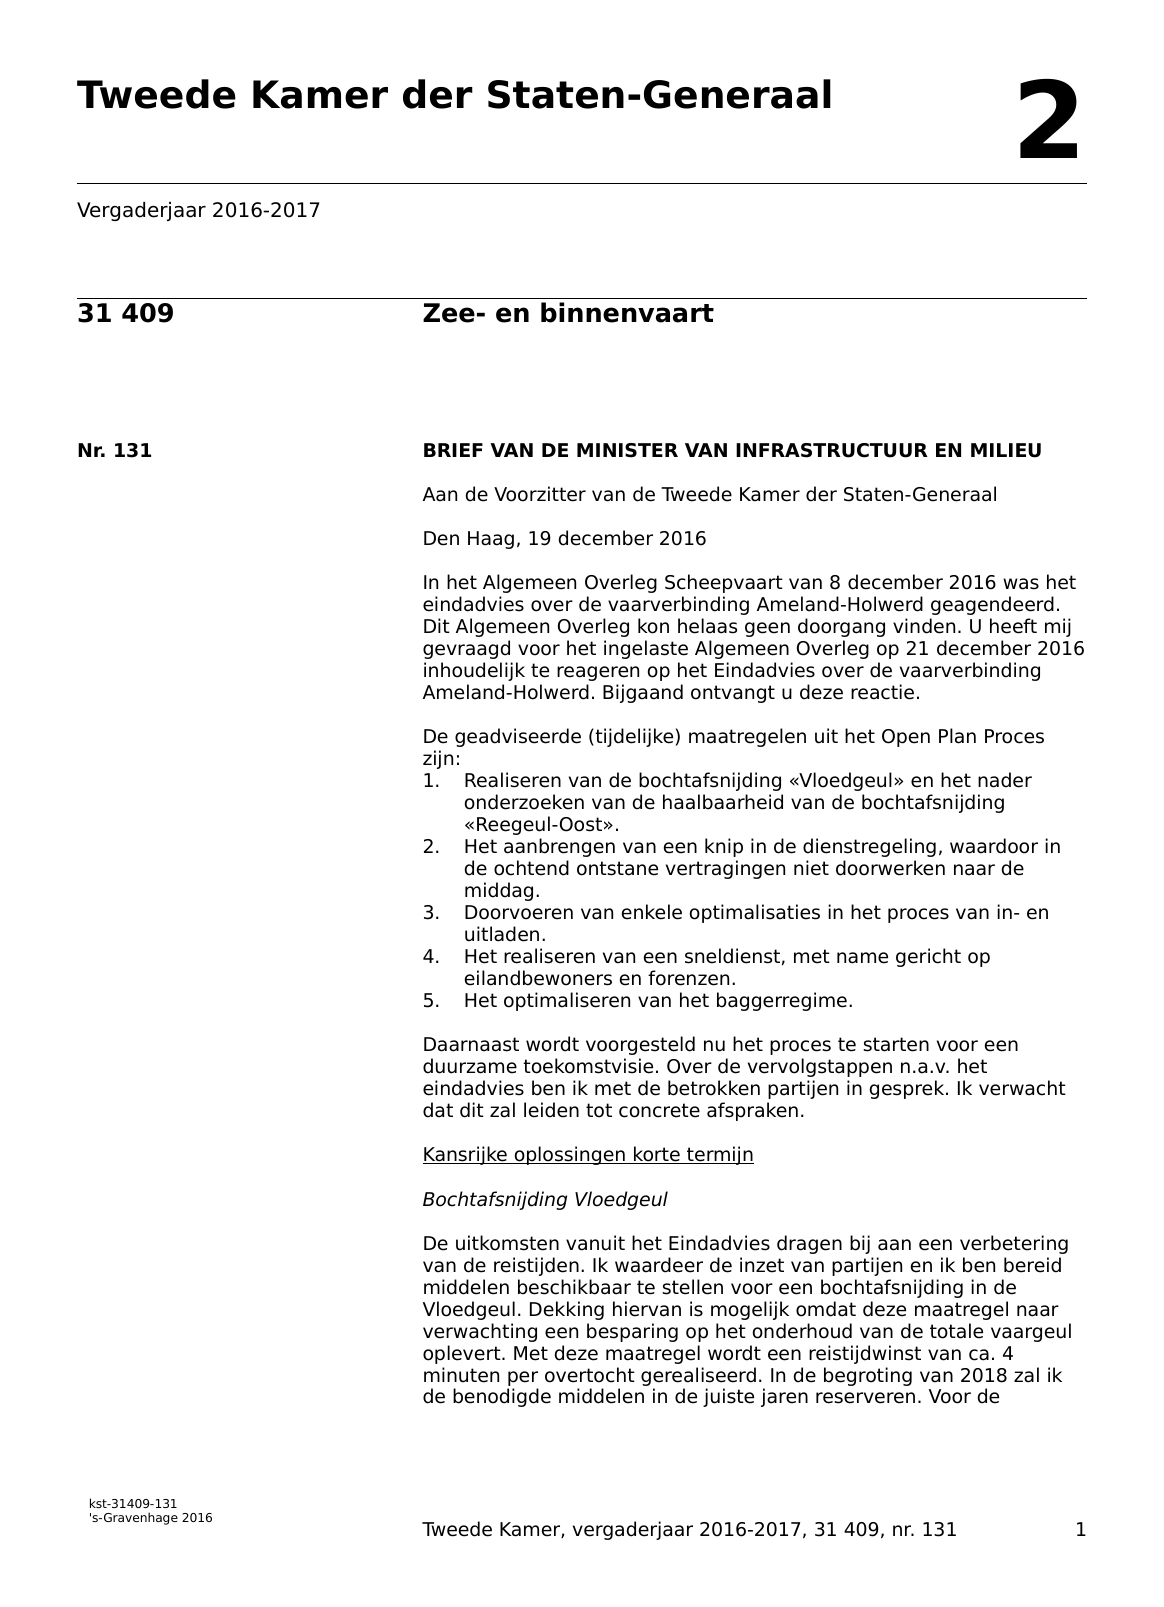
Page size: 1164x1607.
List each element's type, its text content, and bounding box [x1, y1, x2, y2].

text Aan de Voorzitter van de Tweede Kamer der Staten-Generaal [422, 484, 1087, 506]
text De geadviseerde (tijdelijke) maatregelen uit het Open Plan Proces zijn: [422, 726, 1087, 770]
subtitle Kansrijke oplossingen korte termijn [422, 1144, 1087, 1166]
text Daarnaast wordt voorgesteld nu het proces te starten voor een duurzame toekomstvisie. Over de vervolgstappen n.a.v. het eindadvies ben ik met de betrokken partijen in gesprek. Ik verwacht dat dit zal leiden tot concrete afspraken. [422, 1034, 1087, 1122]
text 1. Realiseren van de bochtafsnijding «Vloedgeul» en het nader onderzoeken van de haalbaarheid van de bochtafsnijding «Reegeul-Oost». [422, 770, 1087, 836]
text In het Algemeen Overleg Scheepvaart van 8 december 2016 was het eindadvies over de vaarverbinding Ameland-Holwerd geagendeerd. Dit Algemeen Overleg kon helaas geen doorgang vinden. U heeft mij gevraagd voor het ingelaste Algemeen Overleg op 21 december 2016 inhoudelijk te reageren op het Eindadvies over de vaarverbinding Ameland-Holwerd. Bijgaand ontvangt u deze reactie. [422, 572, 1087, 704]
text kst-31409-131 [88, 1497, 323, 1511]
subtitle Nr. 131 BRIEF VAN DE MINISTER VAN INFRASTRUCTUUR EN MILIEU [77, 440, 1087, 462]
table_header Tweede Kamer der Staten-Generaal [77, 59, 886, 183]
text Den Haag, 19 december 2016 [422, 528, 1087, 550]
text 5. Het optimaliseren van het baggerregime. [422, 990, 1087, 1012]
table_header 2 [886, 59, 1087, 183]
text 's-Gravenhage 2016 [88, 1511, 323, 1525]
subtitle 31 409 Zee- en binnenvaart [77, 299, 1087, 329]
subtitle Bochtafsnijding Vloedgeul [422, 1188, 1087, 1210]
text 4. Het realiseren van een sneldienst, met name gericht op eilandbewoners en forenzen. [422, 946, 1087, 990]
text 2. Het aanbrengen van een knip in de dienstregeling, waardoor in de ochtend ontstane vertragingen niet doorwerken naar de middag. [422, 836, 1087, 902]
text 3. Doorvoeren van enkele optimalisaties in het proces van in- en uitladen. [422, 902, 1087, 946]
table_cell Vergaderjaar 2016-2017 [77, 184, 1087, 298]
text De uitkomsten vanuit het Eindadvies dragen bij aan een verbetering van de reistijden. Ik waardeer de inzet van partijen en ik ben bereid middelen beschikbaar te stellen voor een bochtafsnijding in de Vloedgeul. Dekking hiervan is mogelijk omdat deze maatregel naar verwachting een besparing op het onderhoud van de totale vaargeul oplevert. Met deze maatregel wordt een reistijdwinst van ca. 4 minuten per overtocht gerealiseerd. In de begroting van 2018 zal ik de benodigde middelen in de juiste jaren reserveren. Voor de [422, 1233, 1087, 1408]
